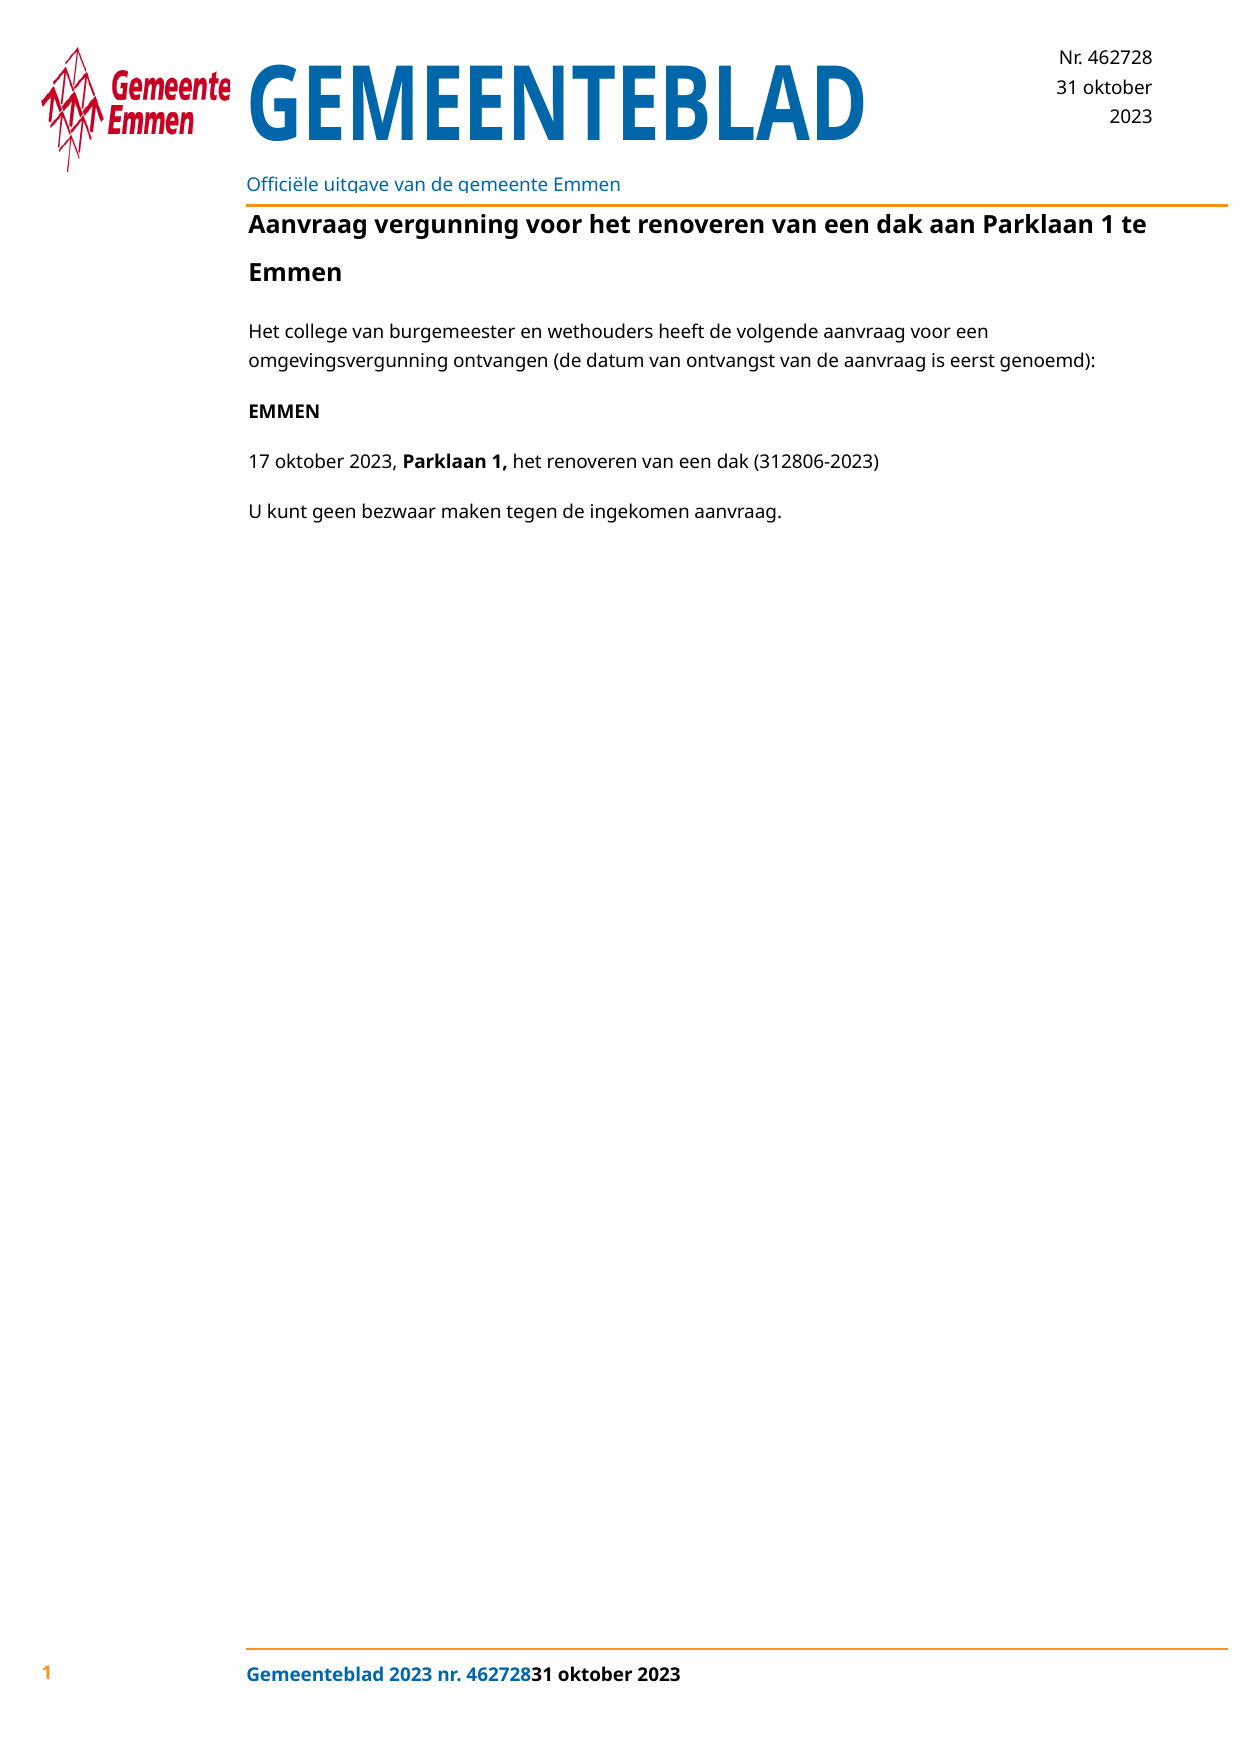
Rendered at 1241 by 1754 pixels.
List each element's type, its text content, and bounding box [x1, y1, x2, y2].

text 17 oktober 2023, Parklaan 1, het renoveren van een dak (312806-2023) [248, 448, 1152, 474]
text U kunt geen bezwaar maken tegen de ingekomen aanvraag. [248, 499, 1152, 524]
picture [41, 47, 231, 172]
text EMMEN [248, 398, 1152, 424]
text Aanvraag vergunning voor het renoveren van een dak aan Parklaan 1 te Emmen [248, 207, 1152, 288]
text Het college van burgemeester en wethouders heeft de volgende aanvraag voor een omgevingsvergunning ontvangen (de datum van ontvangst van de aanvraag is eerst genoemd): [248, 318, 1152, 373]
